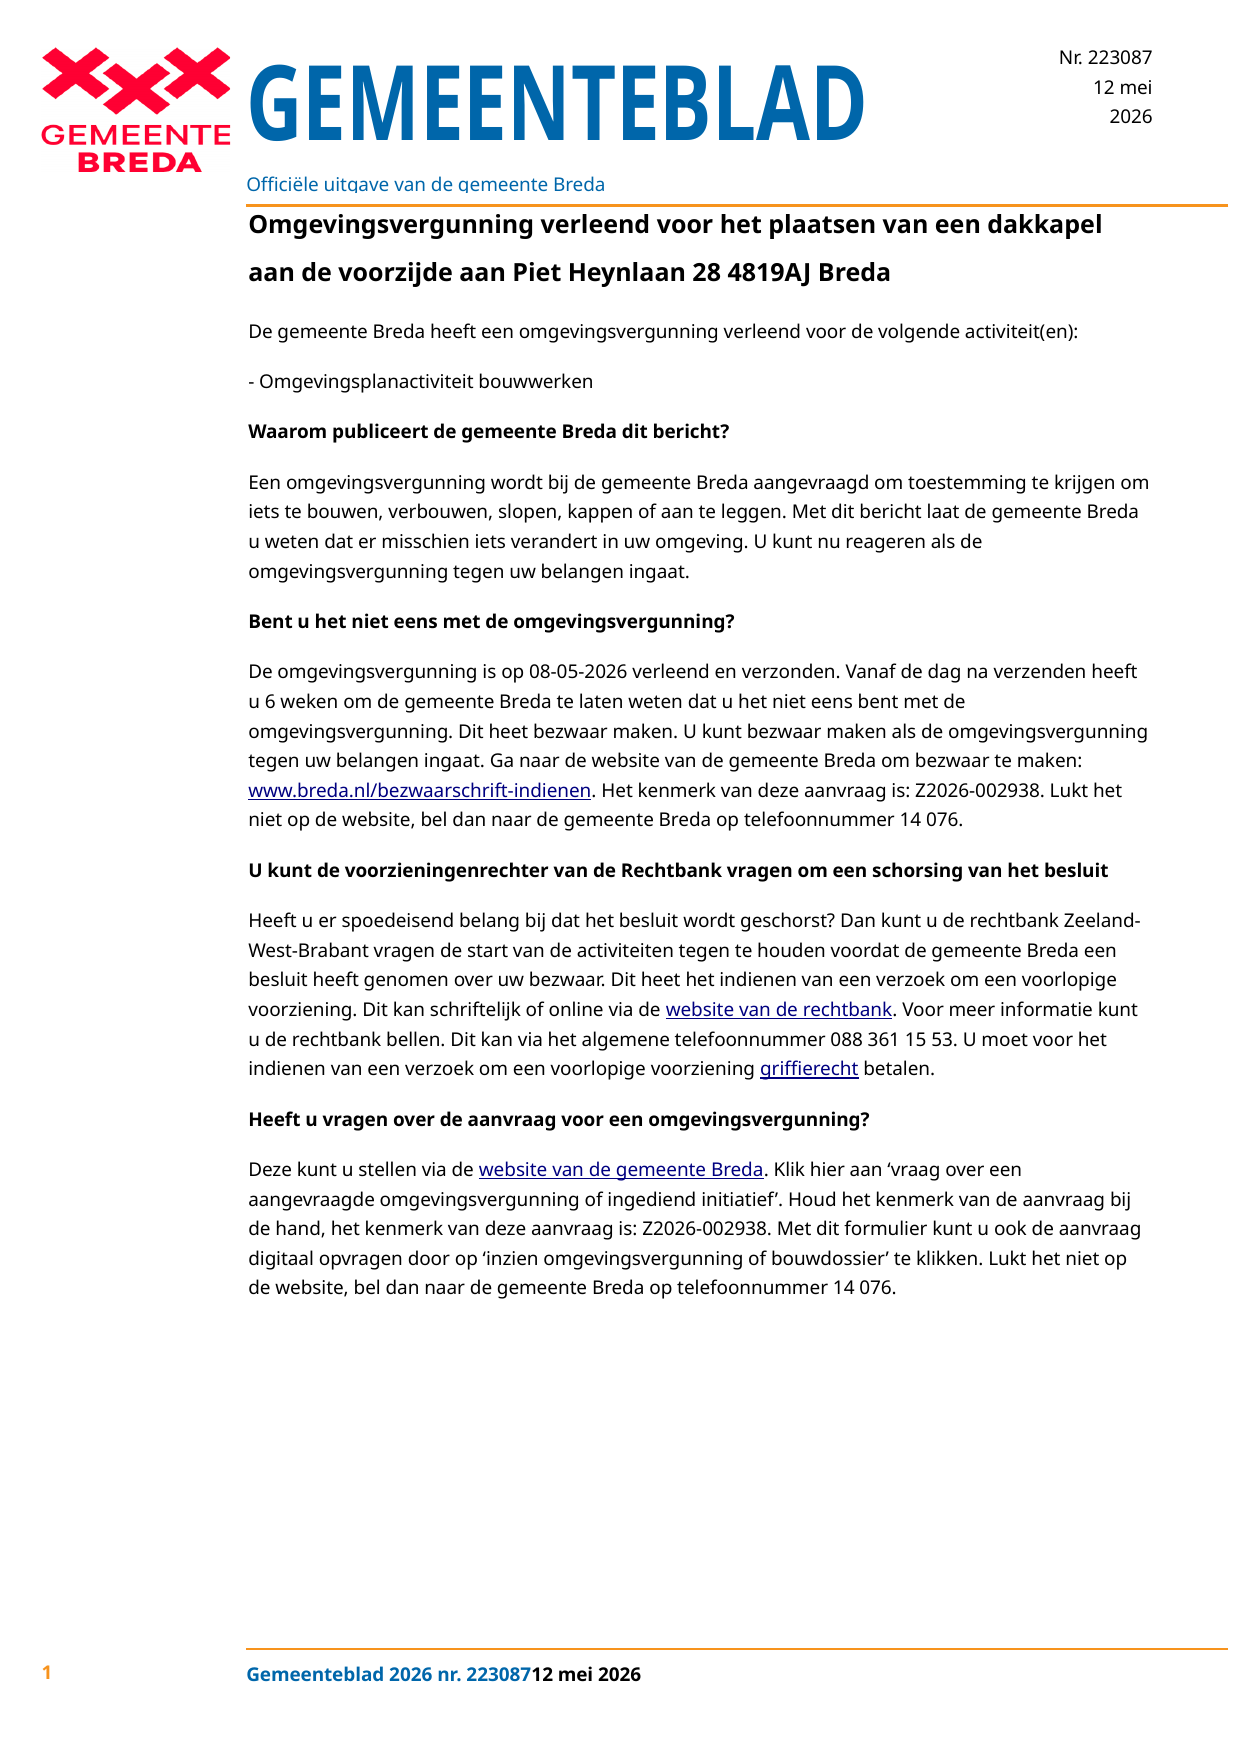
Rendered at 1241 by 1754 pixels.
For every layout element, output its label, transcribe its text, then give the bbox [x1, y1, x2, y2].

text De omgevingsvergunning is op 08-05-2026 verleend en verzonden. Vanaf de dag na verzenden heeft u 6 weken om de gemeente Breda te laten weten dat u het niet eens bent met de omgevingsvergunning. Dit heet bezwaar maken. U kunt bezwaar maken als de omgevingsvergunning tegen uw belangen ingaat. Ga naar de website van de gemeente Breda om bezwaar te maken: www.breda.nl/bezwaarschrift-indienen. Het kenmerk van deze aanvraag is: Z2026-002938. Lukt het niet op de website, bel dan naar de gemeente Breda op telefoonnummer 14 076. [248, 659, 1152, 832]
text Deze kunt u stellen via de website van de gemeente Breda. Klik hier aan ‘vraag over een aangevraagde omgevingsvergunning of ingediend initiatief’. Houd het kenmerk van de aanvraag bij de hand, het kenmerk van deze aanvraag is: Z2026-002938. Met dit formulier kunt u ook de aanvraag digitaal opvragen door op ‘inzien omgevingsvergunning of bouwdossier’ te klikken. Lukt het niet op de website, bel dan naar de gemeente Breda op telefoonnummer 14 076. [248, 1156, 1152, 1300]
text De gemeente Breda heeft een omgevingsvergunning verleend voor de volgende activiteit(en): [248, 318, 1152, 344]
text Waarom publiceert de gemeente Breda dit bericht? [248, 419, 1152, 444]
text Een omgevingsvergunning wordt bij de gemeente Breda aangevraagd om toestemming te krijgen om iets te bouwen, verbouwen, slopen, kappen of aan te leggen. Met dit bericht laat de gemeente Breda u weten dat er misschien iets verandert in uw omgeving. U kunt nu reageren als de omgevingsvergunning tegen uw belangen ingaat. [248, 469, 1152, 584]
text U kunt de voorzieningenrechter van de Rechtbank vragen om een schorsing van het besluit [248, 857, 1152, 883]
picture [41, 47, 231, 172]
text Omgevingsvergunning verleend voor het plaatsen van een dakkapel aan de voorzijde aan Piet Heynlaan 28 4819AJ Breda [248, 207, 1152, 288]
text - Omgevingsplanactiviteit bouwwerken [248, 368, 1152, 394]
text Heeft u er spoedeisend belang bij dat het besluit wordt geschorst? Dan kunt u de rechtbank Zeeland-West-Brabant vragen de start van de activiteiten tegen te houden voordat de gemeente Breda een besluit heeft genomen over uw bezwaar. Dit heet het indienen van een verzoek om een voorlopige voorziening. Dit kan schriftelijk of online via de website van de rechtbank. Voor meer informatie kunt u de rechtbank bellen. Dit kan via het algemene telefoonnummer 088 361 15 53. U moet voor het indienen van een verzoek om een voorlopige voorziening griffierecht betalen. [248, 907, 1152, 1081]
text Heeft u vragen over de aanvraag voor een omgevingsvergunning? [248, 1106, 1152, 1132]
text Bent u het niet eens met de omgevingsvergunning? [248, 608, 1152, 634]
